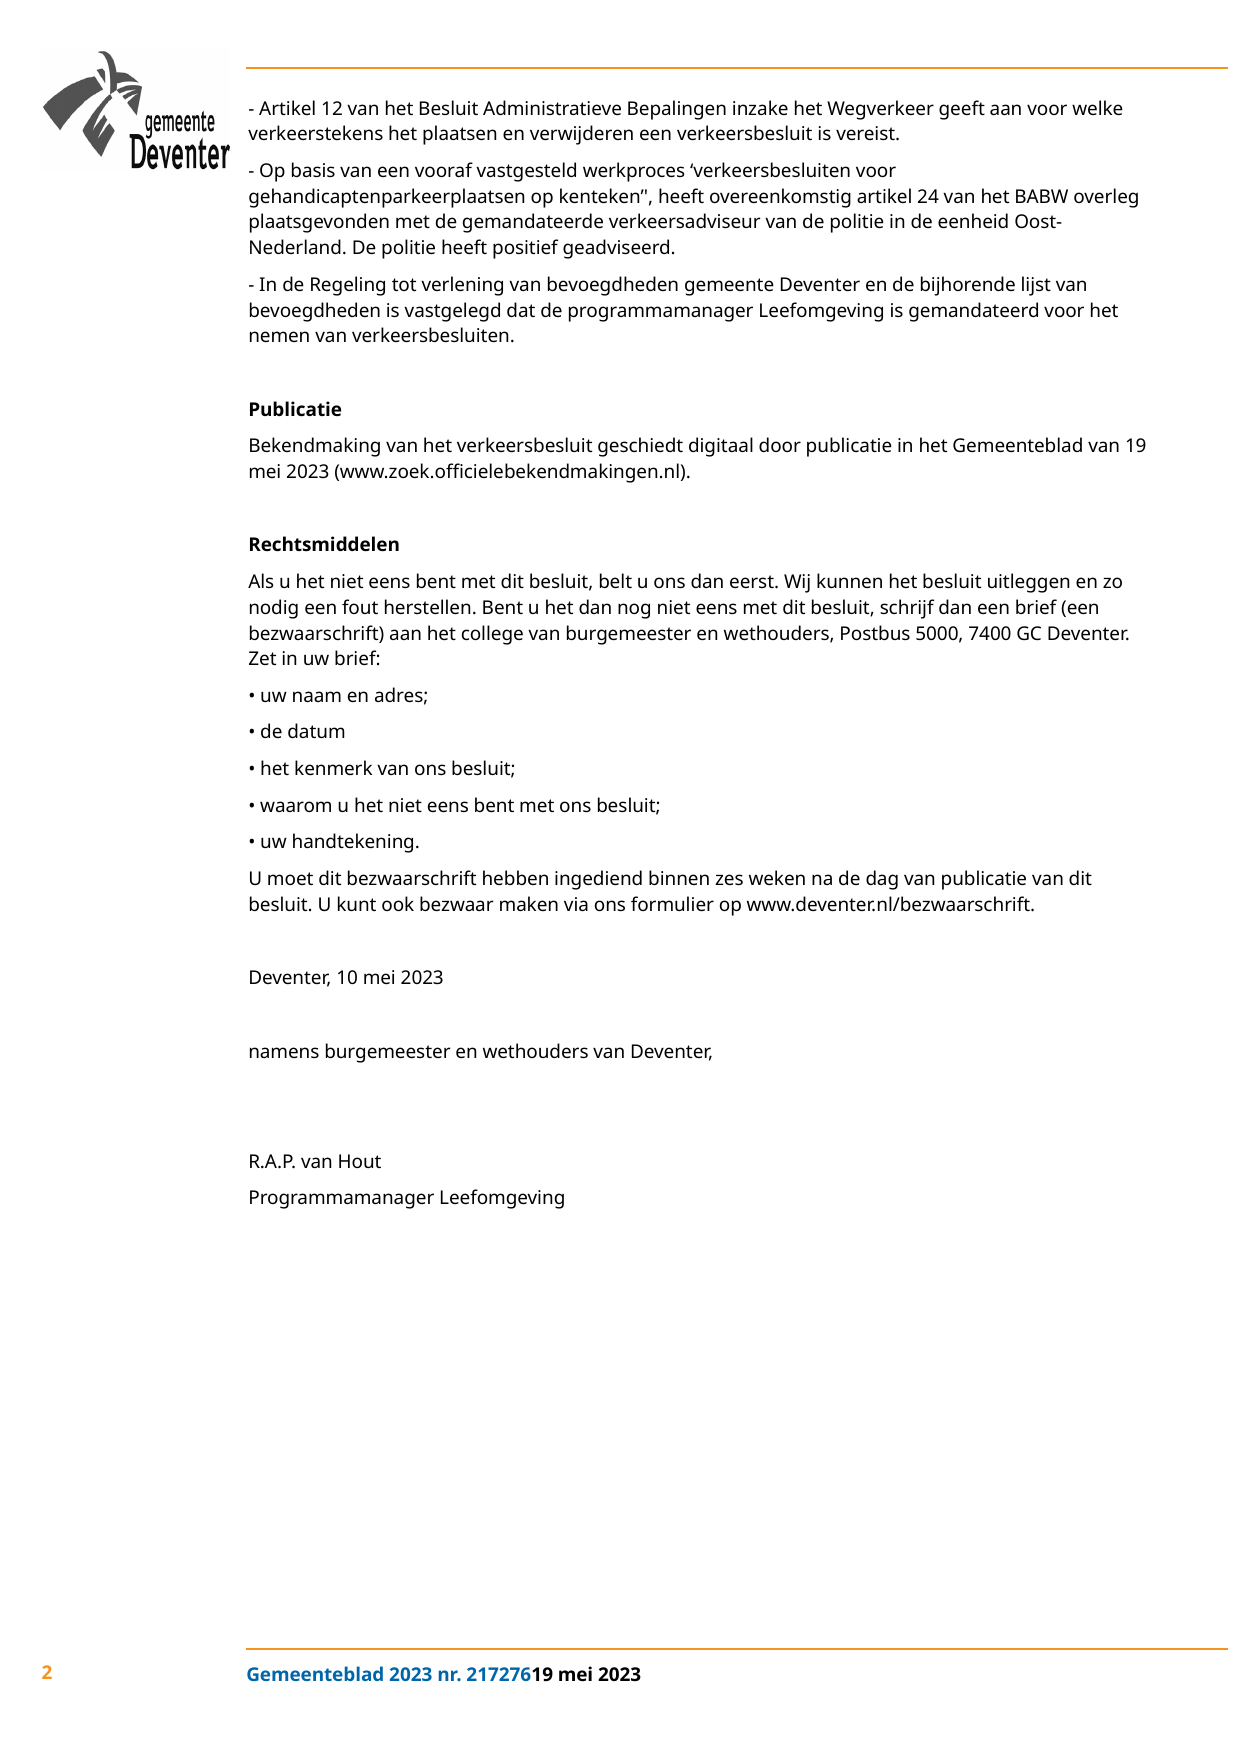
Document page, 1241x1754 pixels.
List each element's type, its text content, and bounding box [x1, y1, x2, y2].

text U moet dit bezwaarschrift hebben ingediend binnen zes weken na de dag van publicatie van dit besluit. U kunt ook bezwaar maken via ons formulier op www.deventer.nl/bezwaarschrift. [248, 865, 1152, 917]
text • uw naam en adres; [248, 682, 1152, 708]
text • het kenmerk van ons besluit; [248, 755, 1152, 781]
text Als u het niet eens bent met dit besluit, belt u ons dan eerst. Wij kunnen het besluit uitleggen en zo nodig een fout herstellen. Bent u het dan nog niet eens met dit besluit, schrijf dan een brief (een bezwaarschrift) aan het college van burgemeester en wethouders, Postbus 5000, 7400 GC Deventer. Zet in uw brief: [248, 568, 1152, 671]
text namens burgemeester en wethouders van Deventer, [248, 1038, 1152, 1063]
text Bekendmaking van het verkeersbesluit geschiedt digitaal door publicatie in het Gemeenteblad van 19 mei 2023 (www.zoek.officielebekendmakingen.nl). [248, 432, 1152, 484]
text Deventer, 10 mei 2023 [248, 964, 1152, 990]
text • de datum [248, 719, 1152, 744]
text • waarom u het niet eens bent met ons besluit; [248, 792, 1152, 818]
text - Artikel 12 van het Besluit Administratieve Bepalingen inzake het Wegverkeer geeft aan voor welke verkeerstekens het plaatsen en verwijderen een verkeersbesluit is vereist. [248, 95, 1152, 146]
text Programmamanager Leefomgeving [248, 1184, 1152, 1210]
picture [41, 47, 231, 172]
text R.A.P. van Hout [248, 1148, 1152, 1173]
text Publicatie [248, 396, 1152, 422]
text Rechtsmiddelen [248, 532, 1152, 557]
text - In de Regeling tot verlening van bevoegdheden gemeente Deventer en de bijhorende lijst van bevoegdheden is vastgelegd dat de programmamanager Leefomgeving is gemandateerd voor het nemen van verkeersbesluiten. [248, 271, 1152, 348]
text - Op basis van een vooraf vastgesteld werkproces ‘verkeersbesluiten voor gehandicaptenparkeerplaatsen op kenteken’', heeft overeenkomstig artikel 24 van het BABW overleg plaatsgevonden met de gemandateerde verkeersadviseur van de politie in de eenheid Oost-Nederland. De politie heeft positief geadviseerd. [248, 157, 1152, 260]
text • uw handtekening. [248, 829, 1152, 854]
